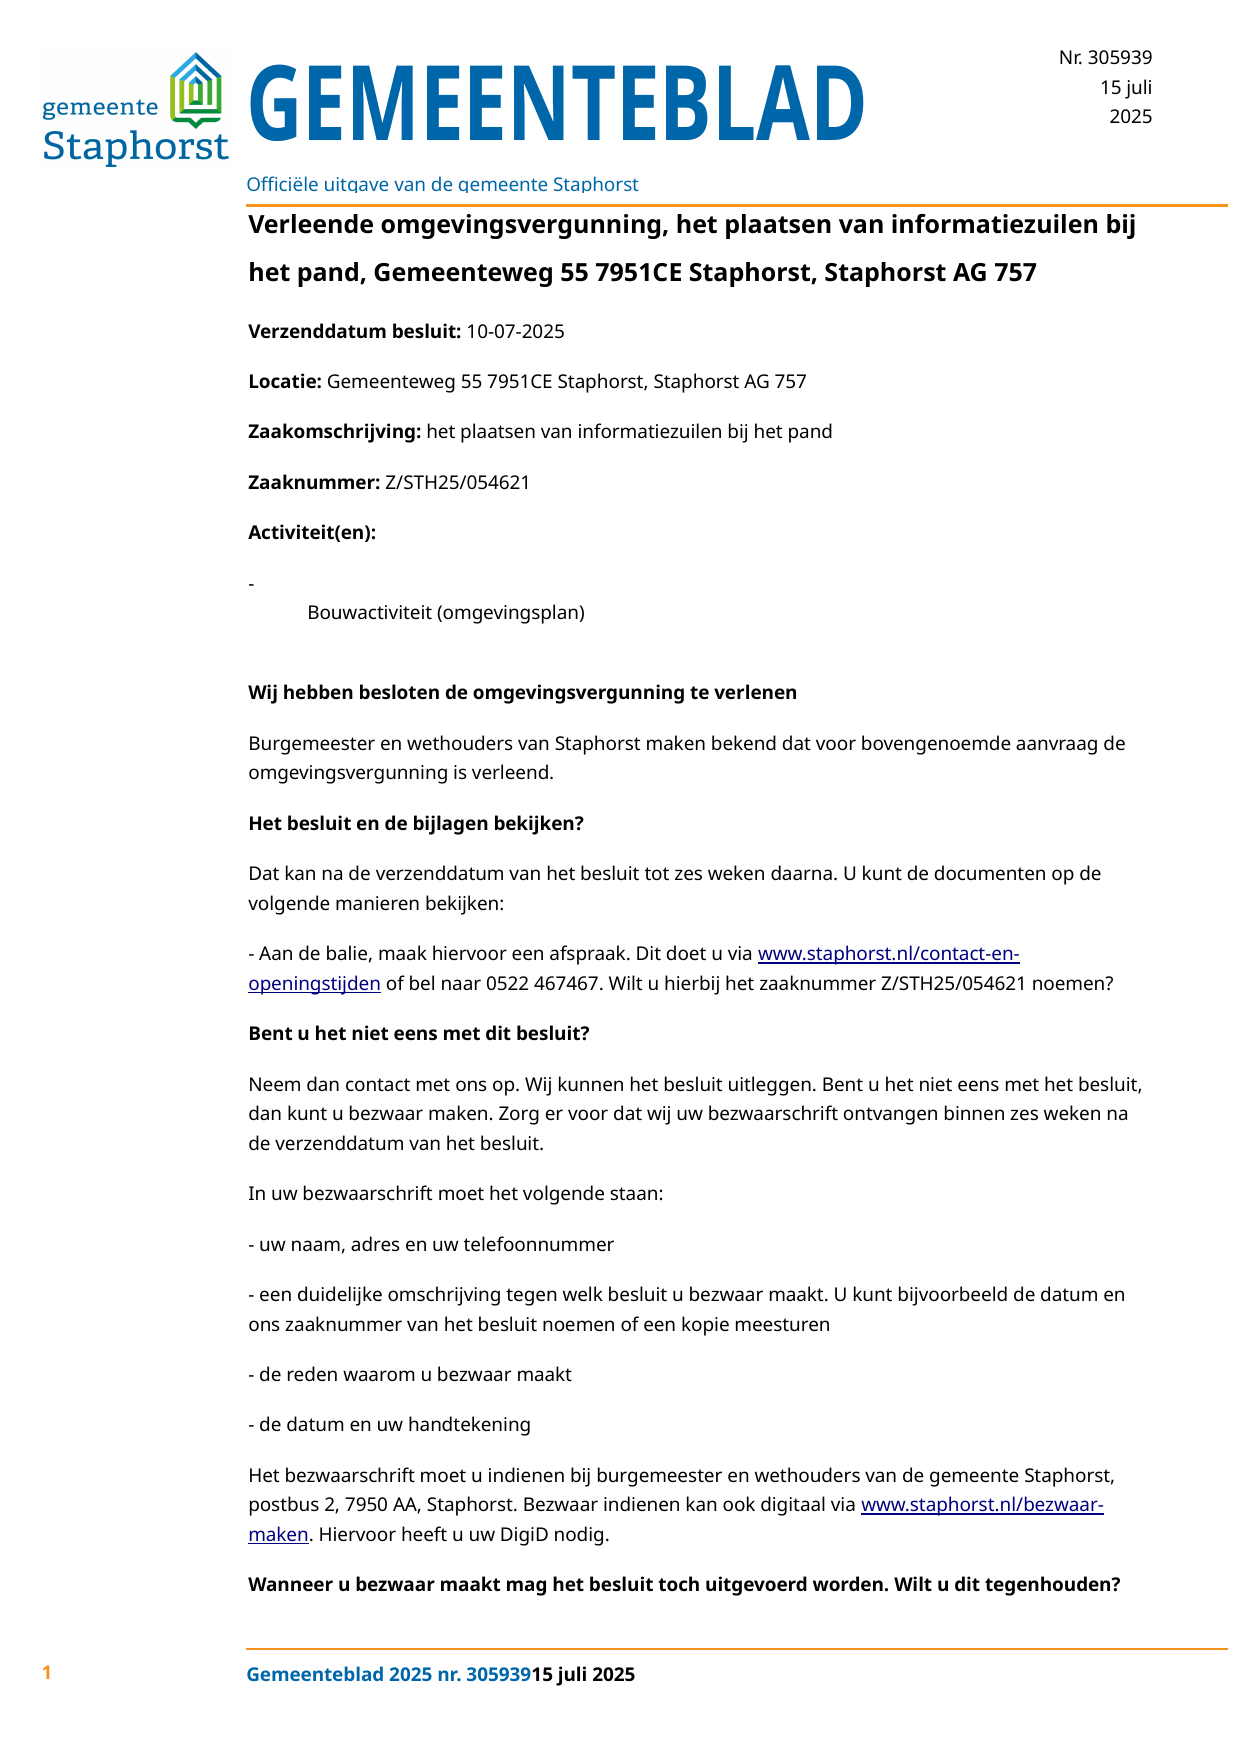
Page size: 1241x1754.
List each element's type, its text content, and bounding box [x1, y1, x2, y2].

text Verzenddatum besluit: 10-07-2025 [248, 318, 1152, 344]
text Burgemeester en wethouders van Staphorst maken bekend dat voor bovengenoemde aanvraag de omgevingsvergunning is verleend. [248, 730, 1152, 785]
text Het besluit en de bijlagen bekijken? [248, 810, 1152, 836]
text Het bezwaarschrift moet u indienen bij burgemeester en wethouders van de gemeente Staphorst, postbus 2, 7950 AA, Staphorst. Bezwaar indienen kan ook digitaal via www.staphorst.nl/bezwaar-maken. Hiervoor heeft u uw DigiD nodig. [248, 1462, 1152, 1547]
text Bent u het niet eens met dit besluit? [248, 1020, 1152, 1046]
text Locatie: Gemeenteweg 55 7951CE Staphorst, Staphorst AG 757 [248, 368, 1152, 394]
text Verleende omgevingsvergunning, het plaatsen van informatiezuilen bij het pand, Gemeenteweg 55 7951CE Staphorst, Staphorst AG 757 [248, 207, 1152, 288]
text - de datum en uw handtekening [248, 1412, 1152, 1437]
text Zaaknummer: Z/STH25/054621 [248, 469, 1152, 495]
text Zaakomschrijving: het plaatsen van informatiezuilen bij het pand [248, 419, 1152, 444]
text - een duidelijke omschrijving tegen welk besluit u bezwaar maakt. U kunt bijvoorbeeld de datum en ons zaaknummer van het besluit noemen of een kopie meesturen [248, 1281, 1152, 1337]
list Bouwactiviteit (omgevingsplan) [248, 599, 1152, 625]
text In uw bezwaarschrift moet het volgende staan: [248, 1180, 1152, 1206]
text Dat kan na de verzenddatum van het besluit tot zes weken daarna. U kunt de documenten op de volgende manieren bekijken: [248, 860, 1152, 916]
text Neem dan contact met ons op. Wij kunnen het besluit uitleggen. Bent u het niet eens met het besluit, dan kunt u bezwaar maken. Zorg er voor dat wij uw bezwaarschrift ontvangen binnen zes weken na de verzenddatum van het besluit. [248, 1071, 1152, 1156]
text - Aan de balie, maak hiervoor een afspraak. Dit doet u via www.staphorst.nl/contact-en-openingstijden of bel naar 0522 467467. Wilt u hierbij het zaaknummer Z/STH25/054621 noemen? [248, 940, 1152, 996]
text Wij hebben besloten de omgevingsvergunning te verlenen [248, 679, 1152, 705]
text - de reden waarom u bezwaar maakt [248, 1361, 1152, 1387]
text - uw naam, adres en uw telefoonnummer [248, 1231, 1152, 1257]
picture [41, 47, 231, 172]
text Wanneer u bezwaar maakt mag het besluit toch uitgevoerd worden. Wilt u dit tegenhouden? [248, 1572, 1152, 1597]
text Activiteit(en): [248, 519, 1152, 545]
